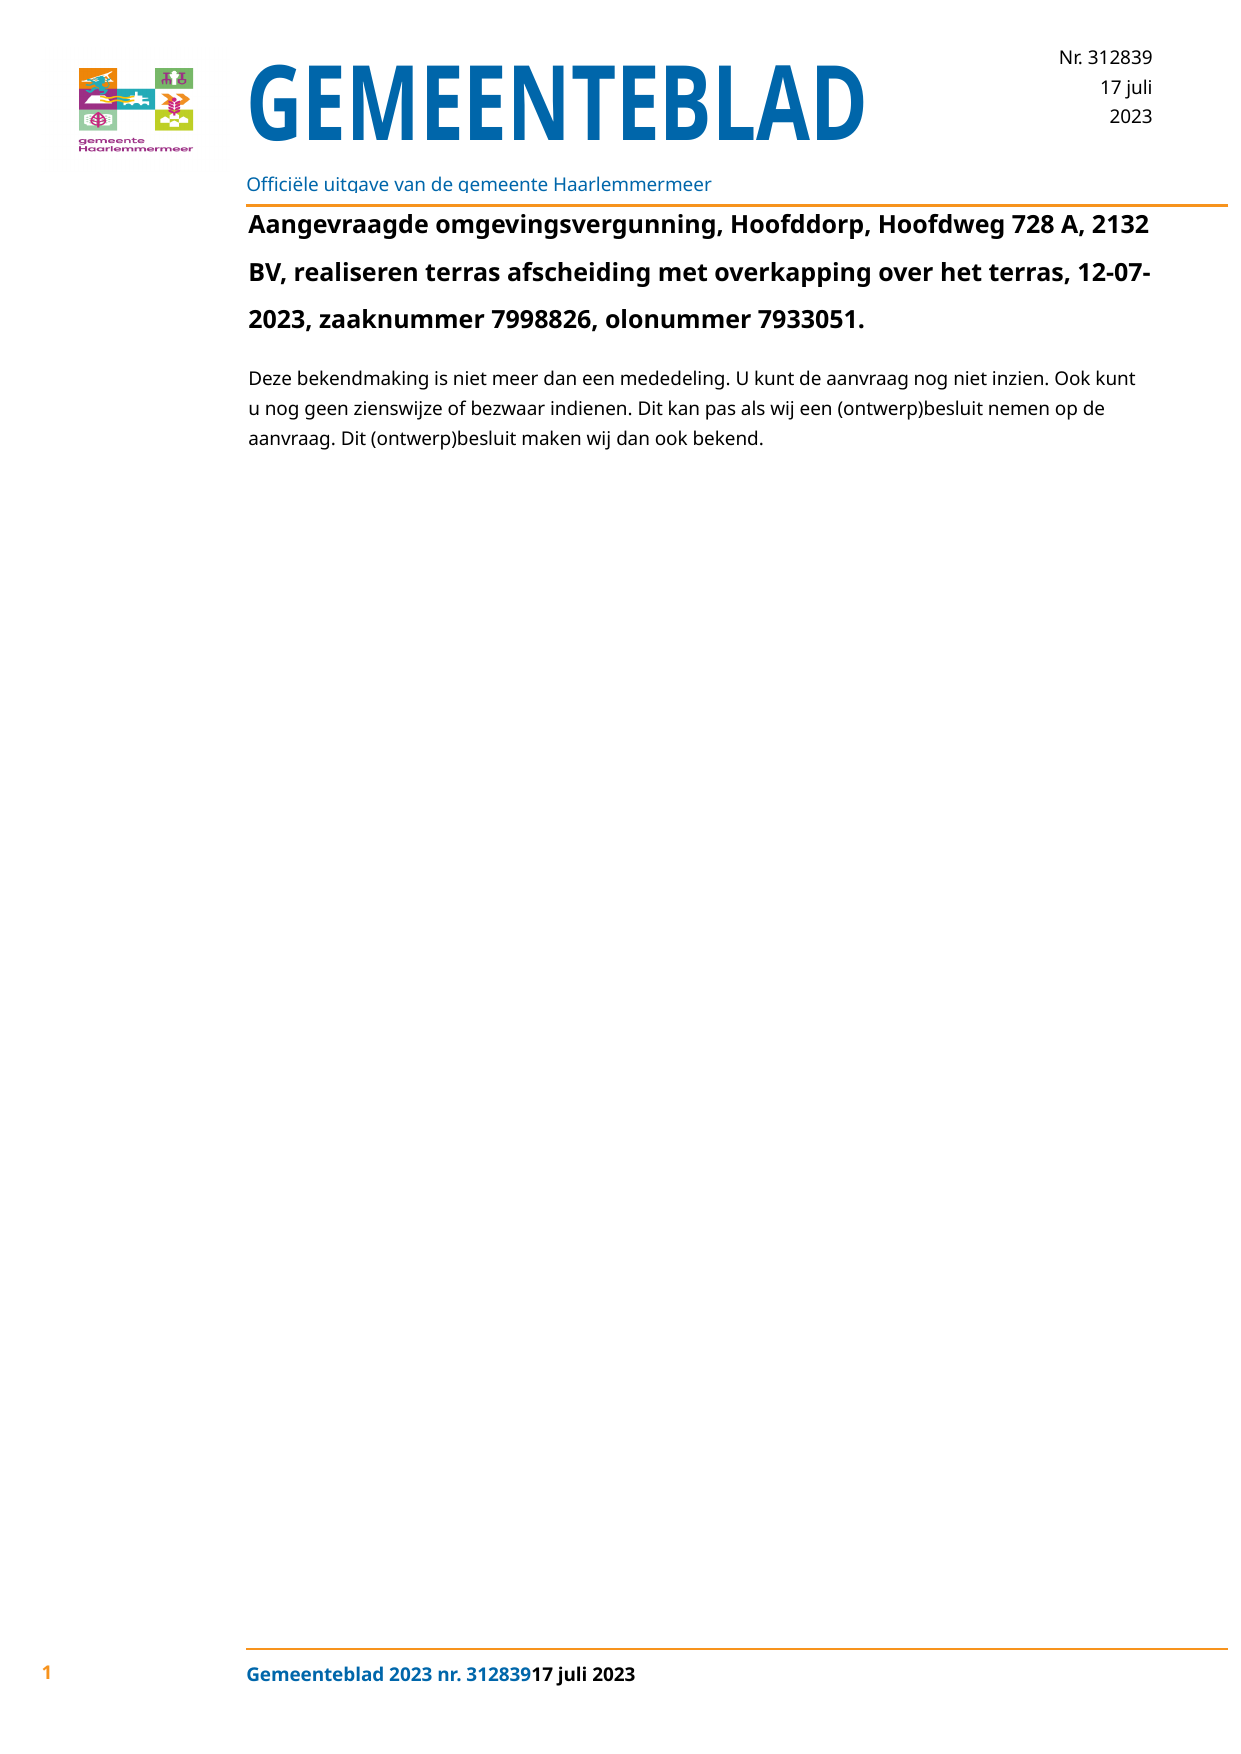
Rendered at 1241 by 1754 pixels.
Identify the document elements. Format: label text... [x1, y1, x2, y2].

text Aangevraagde omgevingsvergunning, Hoofddorp, Hoofdweg 728 A, 2132 BV, realiseren terras afscheiding met overkapping over het terras, 12-07-2023, zaaknummer 7998826, olonummer 7933051. [248, 207, 1152, 336]
text Deze bekendmaking is niet meer dan een mededeling. U kunt de aanvraag nog niet inzien. Ook kunt u nog geen zienswijze of bezwaar indienen. Dit kan pas als wij een (ontwerp)besluit nemen op de aanvraag. Dit (ontwerp)besluit maken wij dan ook bekend. [248, 366, 1152, 450]
picture [41, 47, 231, 172]
